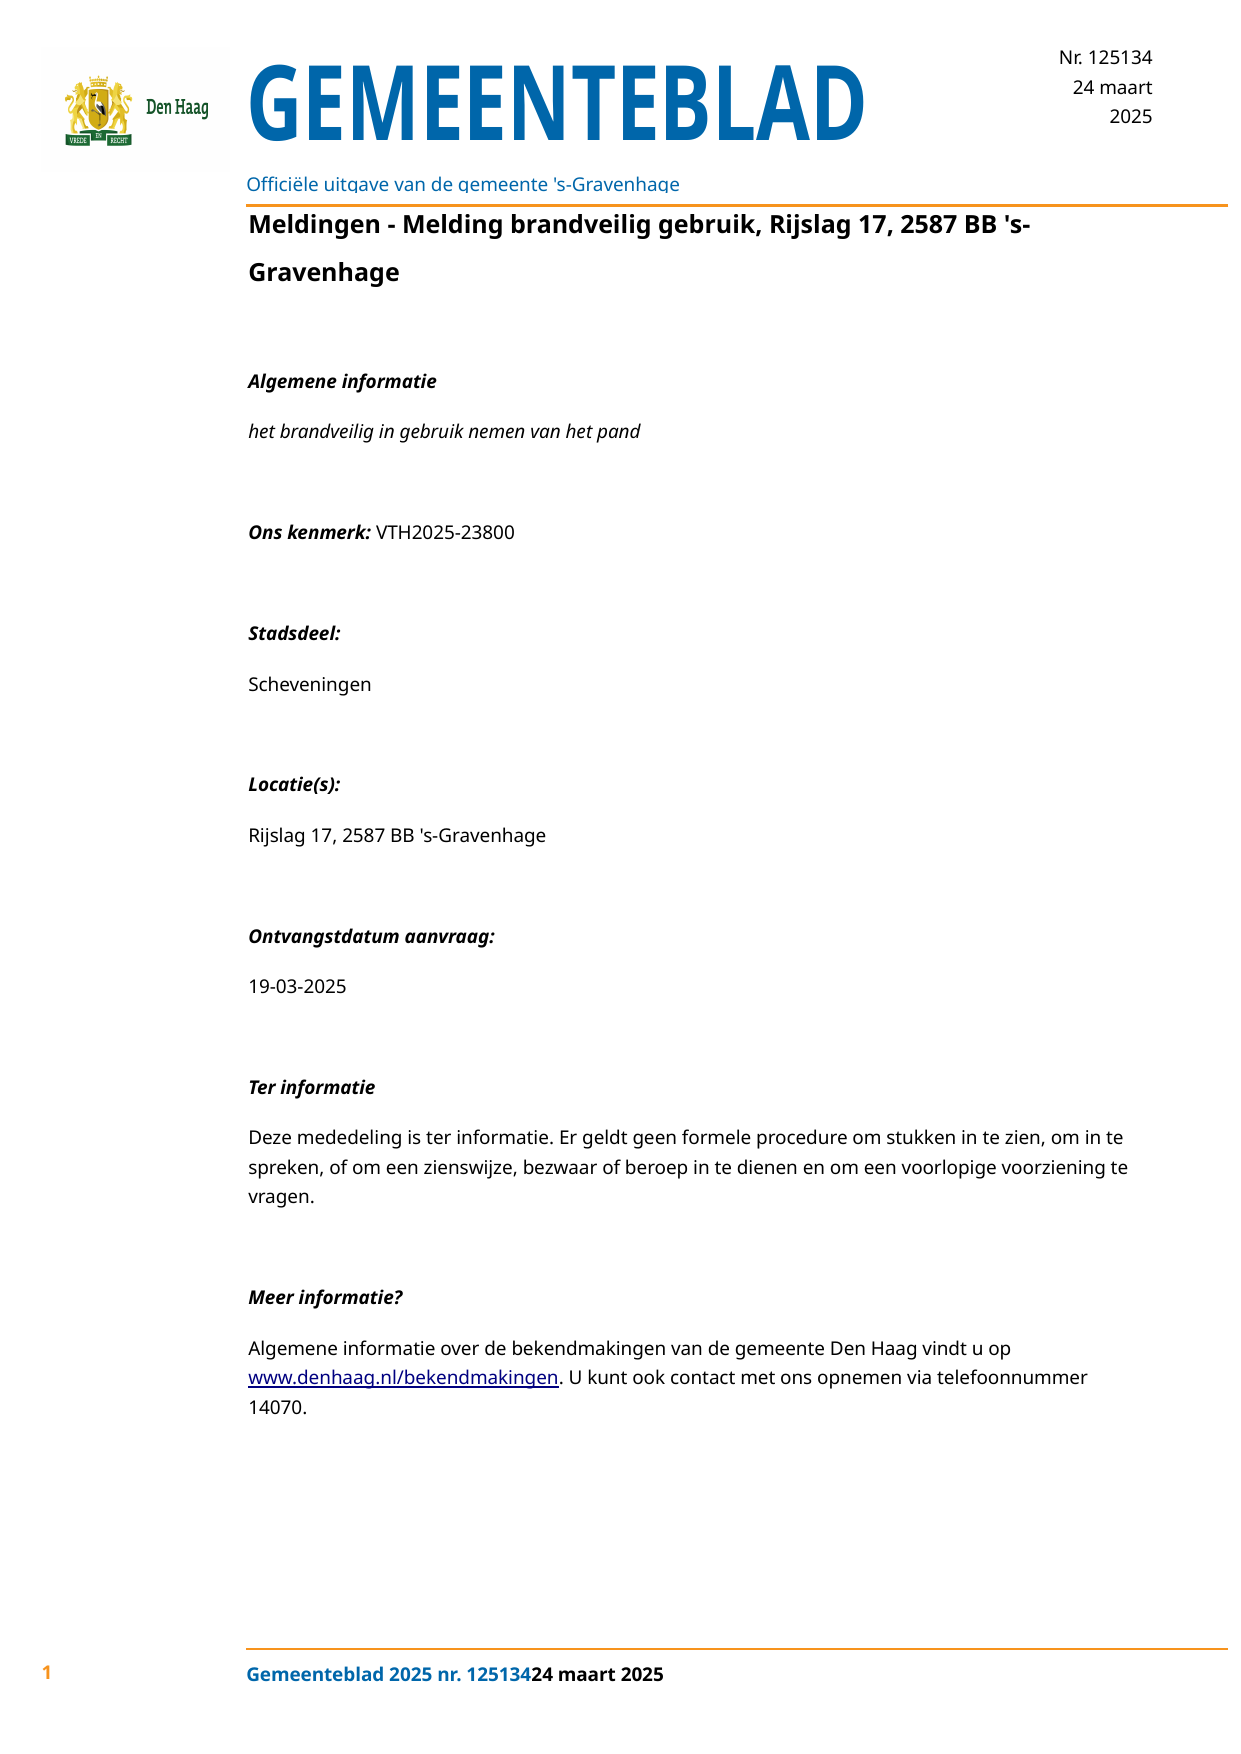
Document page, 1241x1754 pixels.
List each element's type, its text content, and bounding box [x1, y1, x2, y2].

text Algemene informatie [248, 368, 1152, 394]
text Meldingen - Melding brandveilig gebruik, Rijslag 17, 2587 BB 's-Gravenhage [248, 207, 1152, 288]
text 19-03-2025 [248, 973, 1152, 999]
text Algemene informatie over de bekendmakingen van de gemeente Den Haag vindt u op www.denhaag.nl/bekendmakingen. U kunt ook contact met ons opnemen via telefoonnummer 14070. [248, 1335, 1152, 1420]
text Rijslag 17, 2587 BB 's-Gravenhage [248, 822, 1152, 848]
text Stadsdeel: [248, 620, 1152, 646]
text Ontvangstdatum aanvraag: [248, 923, 1152, 949]
text Scheveningen [248, 671, 1152, 697]
text Deze mededeling is ter informatie. Er geldt geen formele procedure om stukken in te zien, om in te spreken, of om een zienswijze, bezwaar of beroep in te dienen en om een voorlopige voorziening te vragen. [248, 1124, 1152, 1209]
picture [41, 47, 231, 172]
text Meer informatie? [248, 1284, 1152, 1310]
text Ter informatie [248, 1074, 1152, 1100]
text het brandveilig in gebruik nemen van het pand [248, 419, 1152, 444]
text Locatie(s): [248, 772, 1152, 797]
text Ons kenmerk: VTH2025-23800 [248, 519, 1152, 545]
